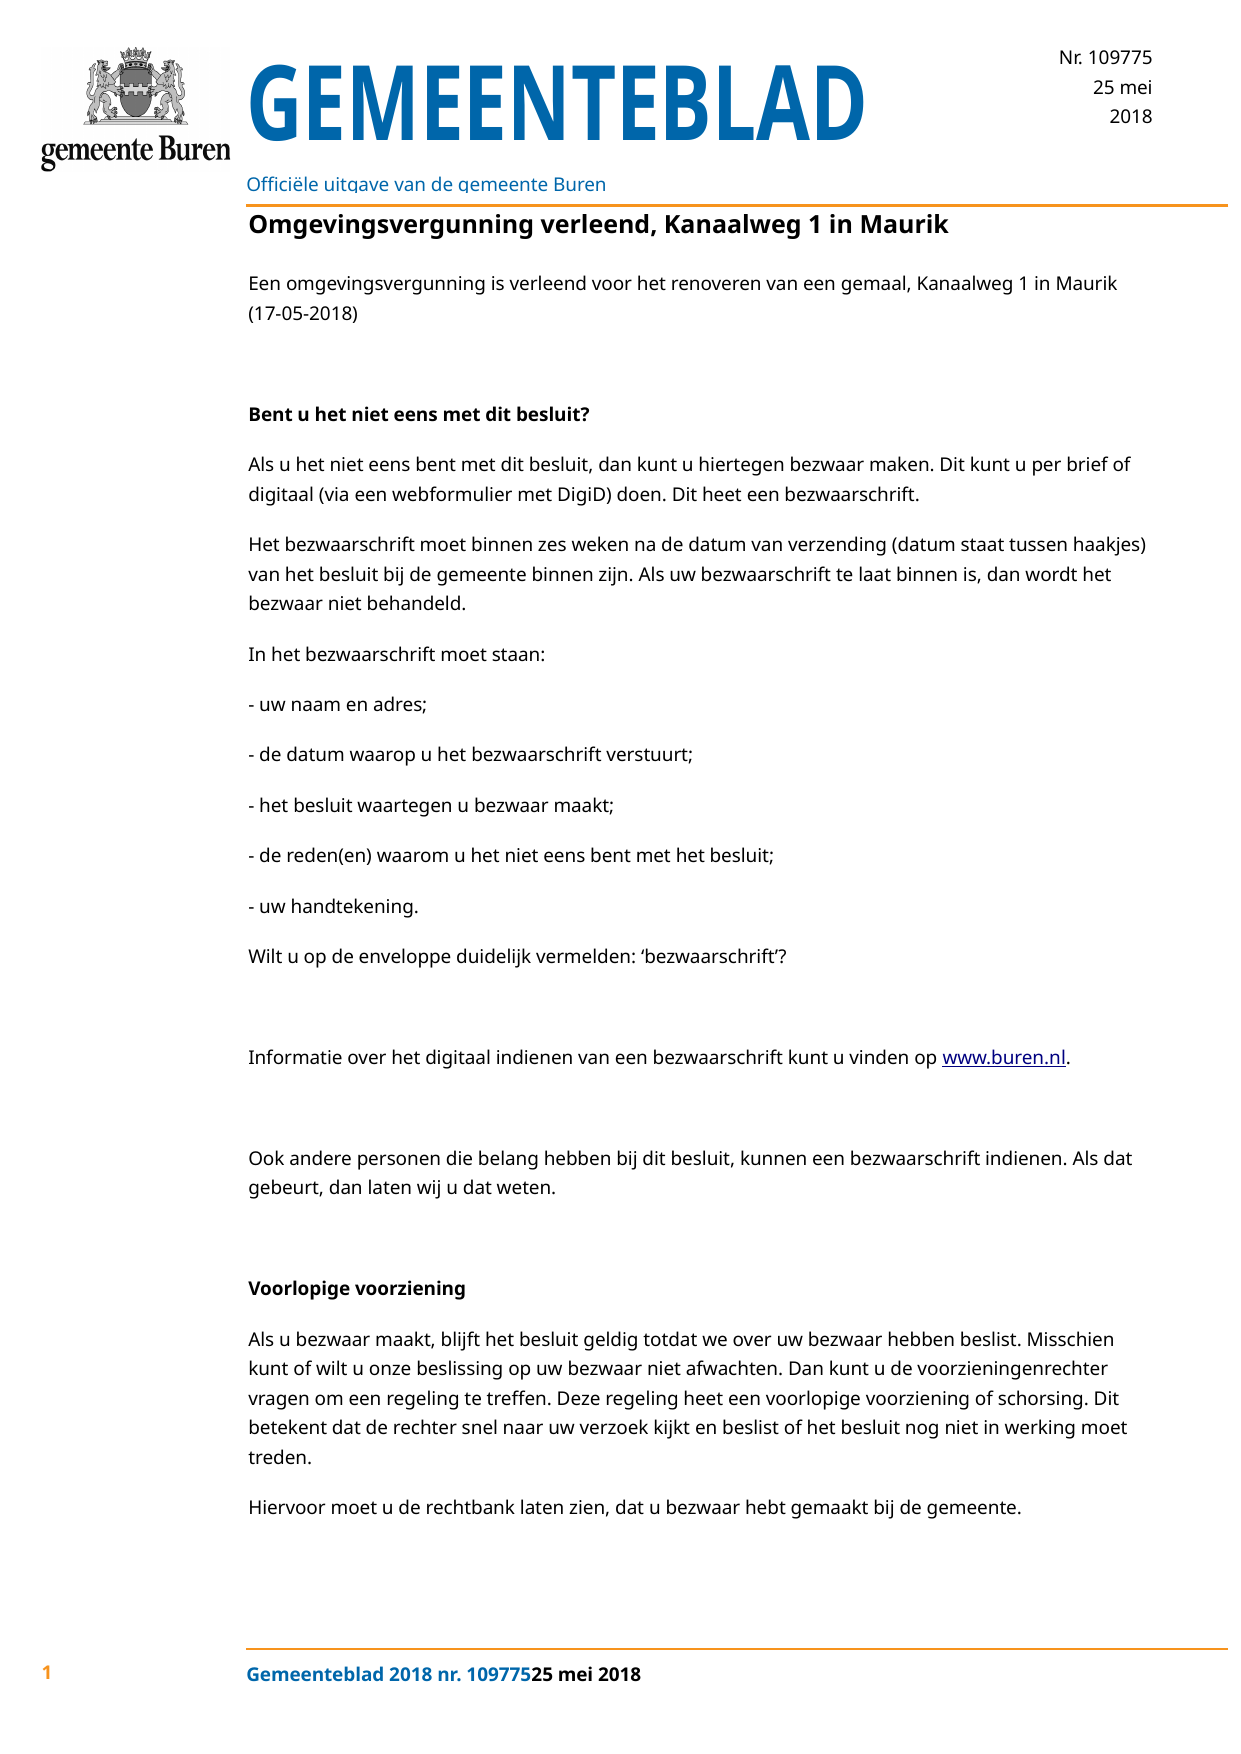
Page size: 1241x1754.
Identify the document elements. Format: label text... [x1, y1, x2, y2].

text Als u bezwaar maakt, blijft het besluit geldig totdat we over uw bezwaar hebben beslist. Misschien kunt of wilt u onze beslissing op uw bezwaar niet afwachten. Dan kunt u de voorzieningenrechter vragen om een regeling te treffen. Deze regeling heet een voorlopige voorziening of schorsing. Dit betekent dat de rechter snel naar uw verzoek kijkt en beslist of het besluit nog niet in werking moet treden. [248, 1326, 1152, 1470]
text - uw handtekening. [248, 893, 1152, 918]
text Bent u het niet eens met dit besluit? [248, 401, 1152, 426]
text - de datum waarop u het bezwaarschrift verstuurt; [248, 742, 1152, 767]
text Omgevingsvergunning verleend, Kanaalweg 1 in Maurik [248, 207, 1152, 241]
text - het besluit waartegen u bezwaar maakt; [248, 792, 1152, 818]
text Een omgevingsvergunning is verleend voor het renoveren van een gemaal, Kanaalweg 1 in Maurik (17-05-2018) [248, 270, 1152, 326]
text - de reden(en) waarom u het niet eens bent met het besluit; [248, 842, 1152, 868]
text Informatie over het digitaal indienen van een bezwaarschrift kunt u vinden op www.buren.nl. [248, 1044, 1152, 1070]
text - uw naam en adres; [248, 691, 1152, 717]
text Ook andere personen die belang hebben bij dit besluit, kunnen een bezwaarschrift indienen. Als dat gebeurt, dan laten wij u dat weten. [248, 1145, 1152, 1200]
picture [41, 47, 231, 172]
text Voorlopige voorziening [248, 1275, 1152, 1301]
text Als u het niet eens bent met dit besluit, dan kunt u hiertegen bezwaar maken. Dit kunt u per brief of digitaal (via een webformulier met DigiD) doen. Dit heet een bezwaarschrift. [248, 451, 1152, 506]
text In het bezwaarschrift moet staan: [248, 641, 1152, 666]
text Wilt u op de enveloppe duidelijk vermelden: ‘bezwaarschrift’? [248, 943, 1152, 969]
text Het bezwaarschrift moet binnen zes weken na de datum van verzending (datum staat tussen haakjes) van het besluit bij de gemeente binnen zijn. Als uw bezwaarschrift te laat binnen is, dan wordt het bezwaar niet behandeld. [248, 531, 1152, 616]
text Hiervoor moet u de rechtbank laten zien, dat u bezwaar hebt gemaakt bij de gemeente. [248, 1494, 1152, 1520]
